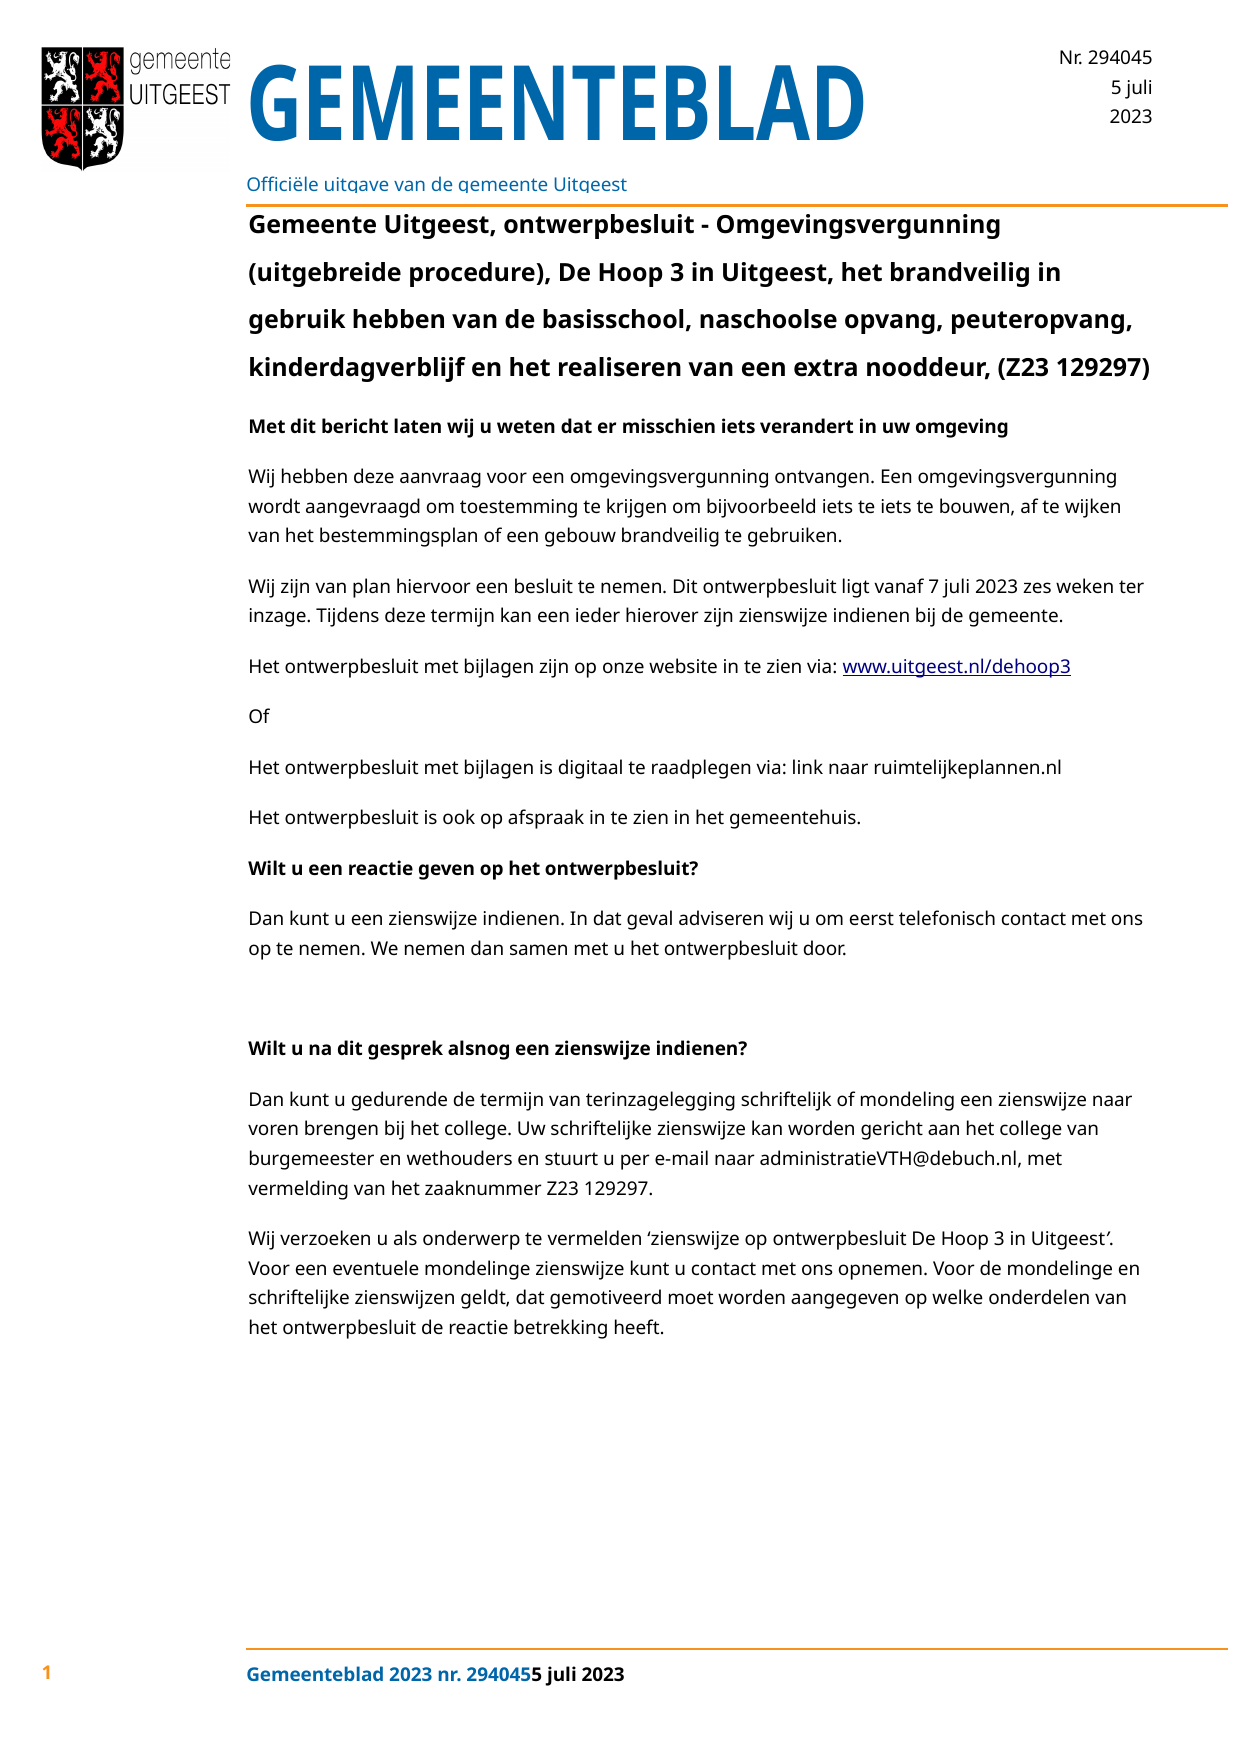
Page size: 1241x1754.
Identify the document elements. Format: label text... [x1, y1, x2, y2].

text Met dit bericht laten wij u weten dat er misschien iets verandert in uw omgeving [248, 413, 1152, 439]
text Of [248, 703, 1152, 729]
text Wij zijn van plan hiervoor een besluit te nemen. Dit ontwerpbesluit ligt vanaf 7 juli 2023 zes weken ter inzage. Tijdens deze termijn kan een ieder hierover zijn zienswijze indienen bij de gemeente. [248, 573, 1152, 628]
text Wij hebben deze aanvraag voor een omgevingsvergunning ontvangen. Een omgevingsvergunning wordt aangevraagd om toestemming te krijgen om bijvoorbeeld iets te iets te bouwen, af te wijken van het bestemmingsplan of een gebouw brandveilig te gebruiken. [248, 463, 1152, 548]
text Gemeente Uitgeest, ontwerpbesluit - Omgevingsvergunning (uitgebreide procedure), De Hoop 3 in Uitgeest, het brandveilig in gebruik hebben van de basisschool, naschoolse opvang, peuteropvang, kinderdagverblijf en het realiseren van een extra nooddeur, (Z23 129297) [248, 207, 1152, 384]
text Dan kunt u gedurende de termijn van terinzagelegging schriftelijk of mondeling een zienswijze naar voren brengen bij het college. Uw schriftelijke zienswijze kan worden gericht aan het college van burgemeester en wethouders en stuurt u per e-mail naar administratieVTH@debuch.nl, met vermelding van het zaaknummer Z23 129297. [248, 1086, 1152, 1201]
text Wij verzoeken u als onderwerp te vermelden ‘zienswijze op ontwerpbesluit De Hoop 3 in Uitgeest’. Voor een eventuele mondelinge zienswijze kunt u contact met ons opnemen. Voor de mondelinge en schriftelijke zienswijzen geldt, dat gemotiveerd moet worden aangegeven op welke onderdelen van het ontwerpbesluit de reactie betrekking heeft. [248, 1225, 1152, 1340]
picture [41, 47, 231, 172]
text Het ontwerpbesluit met bijlagen is digitaal te raadplegen via: link naar ruimtelijkeplannen.nl [248, 754, 1152, 780]
text Wilt u een reactie geven op het ontwerpbesluit? [248, 855, 1152, 881]
text Het ontwerpbesluit met bijlagen zijn op onze website in te zien via: www.uitgeest.nl/dehoop3 [248, 653, 1152, 679]
text Dan kunt u een zienswijze indienen. In dat geval adviseren wij u om eerst telefonisch contact met ons op te nemen. We nemen dan samen met u het ontwerpbesluit door. [248, 905, 1152, 961]
text Het ontwerpbesluit is ook op afspraak in te zien in het gemeentehuis. [248, 804, 1152, 830]
text Wilt u na dit gesprek alsnog een zienswijze indienen? [248, 1036, 1152, 1061]
